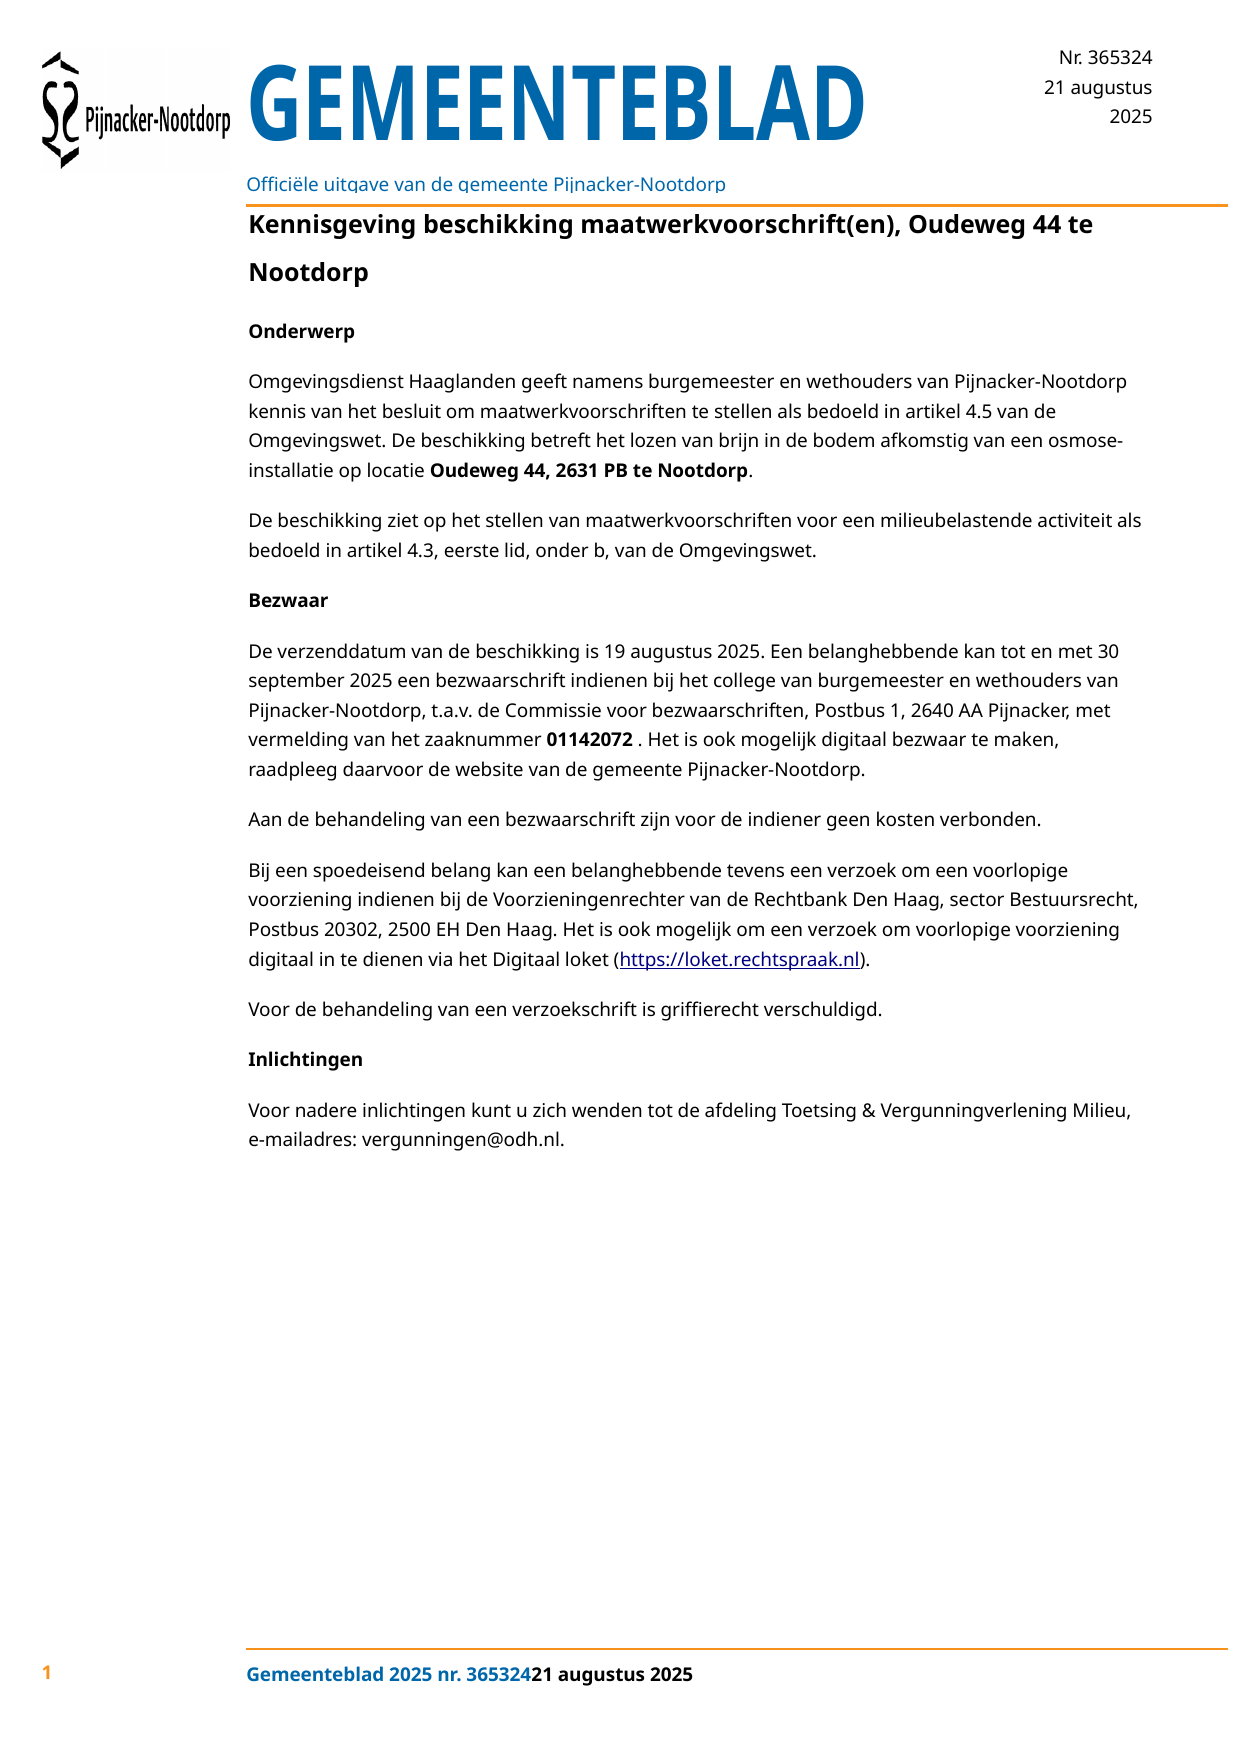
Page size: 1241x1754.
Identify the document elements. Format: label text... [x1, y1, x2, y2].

text Aan de behandeling van een bezwaarschrift zijn voor de indiener geen kosten verbonden. [248, 807, 1152, 832]
text Onderwerp [248, 318, 1152, 344]
text Kennisgeving beschikking maatwerkvoorschrift(en), Oudeweg 44 te Nootdorp [248, 207, 1152, 288]
text De verzenddatum van de beschikking is 19 augustus 2025. Een belanghebbende kan tot en met 30 september 2025 een bezwaarschrift indienen bij het college van burgemeester en wethouders van Pijnacker-Nootdorp, t.a.v. de Commissie voor bezwaarschriften, Postbus 1, 2640 AA Pijnacker, met vermelding van het zaaknummer 01142072 . Het is ook mogelijk digitaal bezwaar te maken, raadpleeg daarvoor de website van de gemeente Pijnacker-Nootdorp. [248, 638, 1152, 782]
text Voor de behandeling van een verzoekschrift is griffierecht verschuldigd. [248, 996, 1152, 1022]
text Voor nadere inlichtingen kunt u zich wenden tot de afdeling Toetsing & Vergunningverlening Milieu, e-mailadres: vergunningen@odh.nl. [248, 1097, 1152, 1152]
text De beschikking ziet op het stellen van maatwerkvoorschriften voor een milieubelastende activiteit als bedoeld in artikel 4.3, eerste lid, onder b, van de Omgevingswet. [248, 507, 1152, 563]
text Bij een spoedeisend belang kan een belanghebbende tevens een verzoek om een voorlopige voorziening indienen bij de Voorzieningenrechter van de Rechtbank Den Haag, sector Bestuursrecht, Postbus 20302, 2500 EH Den Haag. Het is ook mogelijk om een verzoek om voorlopige voorziening digitaal in te dienen via het Digitaal loket (https://loket.rechtspraak.nl). [248, 857, 1152, 972]
text Omgevingsdienst Haaglanden geeft namens burgemeester en wethouders van Pijnacker-Nootdorp kennis van het besluit om maatwerkvoorschriften te stellen als bedoeld in artikel 4.5 van de Omgevingswet. De beschikking betreft het lozen van brijn in de bodem afkomstig van een osmose-installatie op locatie Oudeweg 44, 2631 PB te Nootdorp. [248, 368, 1152, 483]
text Bezwaar [248, 587, 1152, 613]
text Inlichtingen [248, 1047, 1152, 1072]
picture [41, 47, 231, 172]
